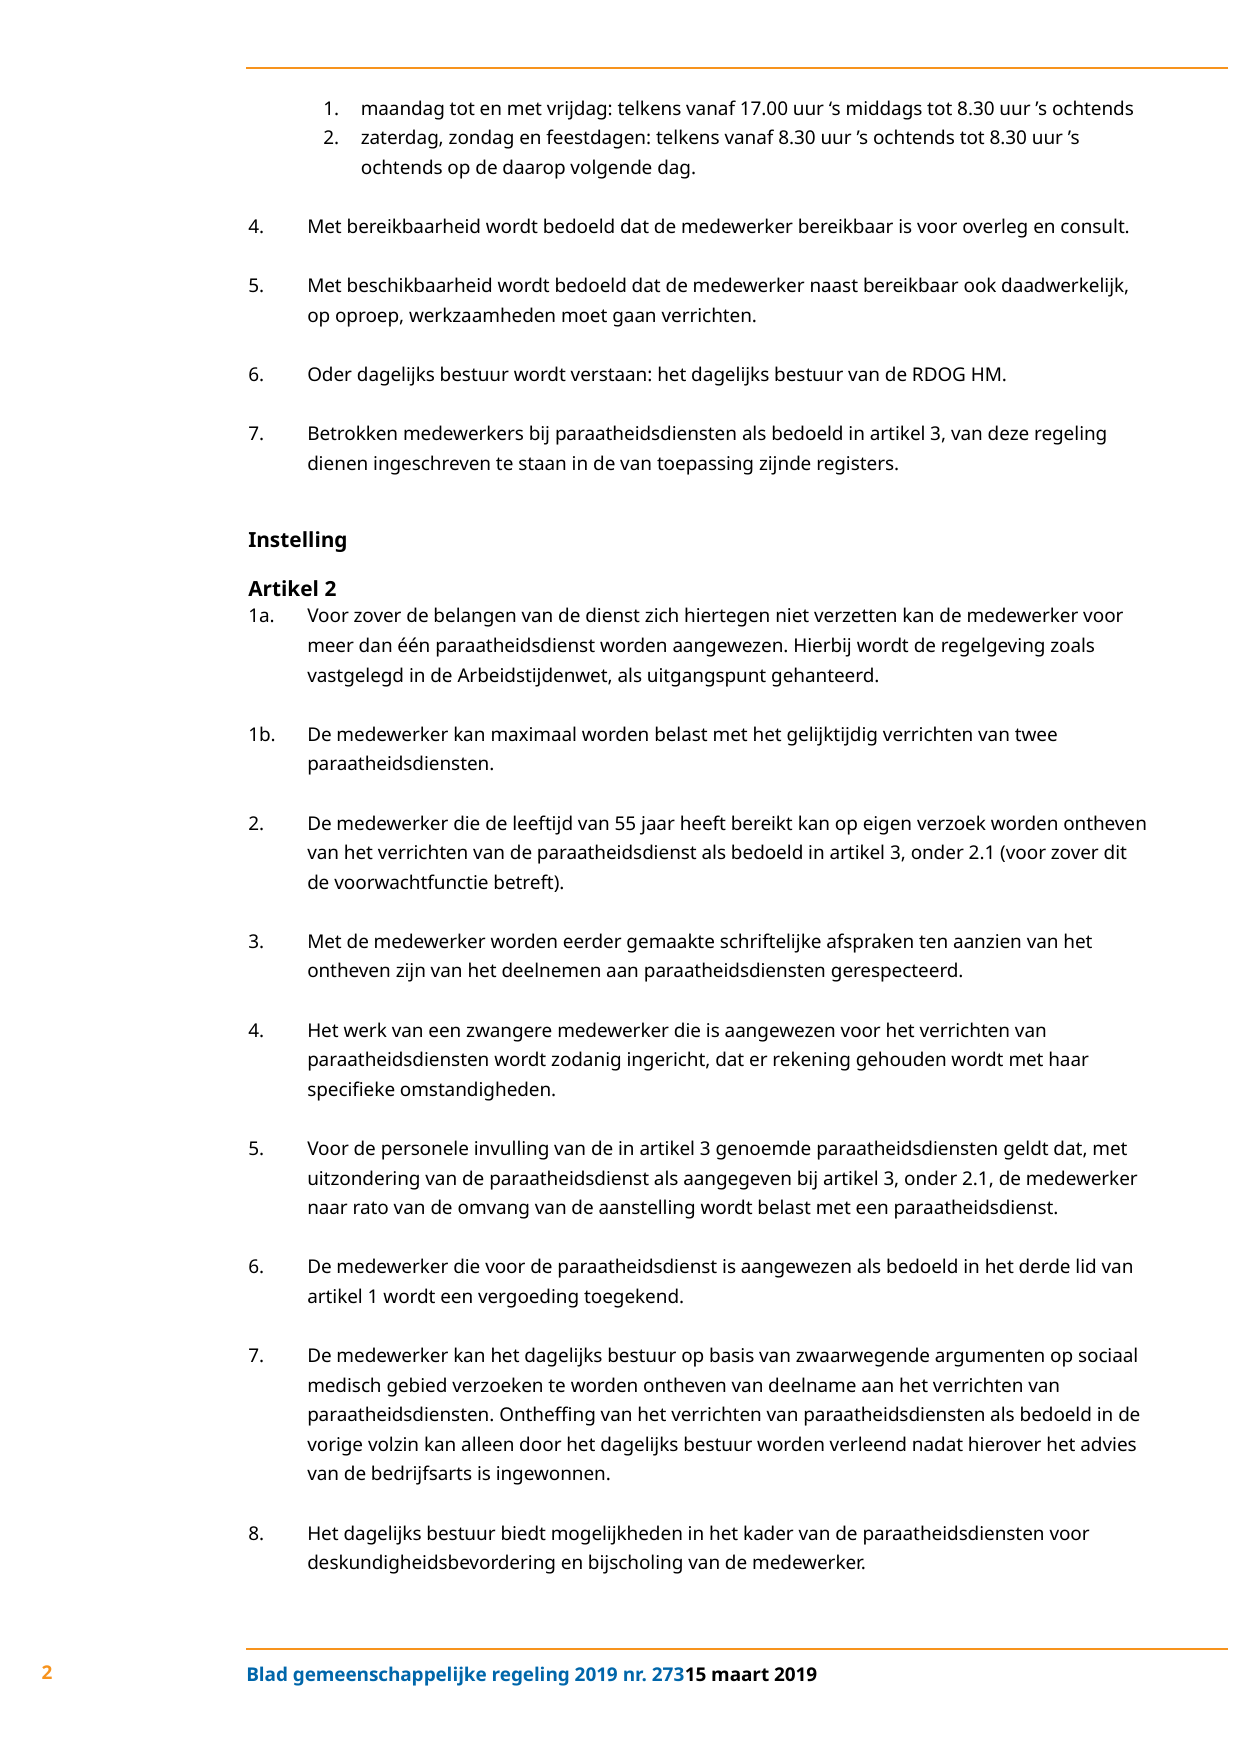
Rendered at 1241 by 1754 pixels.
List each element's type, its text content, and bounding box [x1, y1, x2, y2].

list Met de medewerker worden eerder gemaakte schriftelijke afspraken ten aanzien van het ontheven zijn van het deelnemen aan paraatheidsdiensten gerespecteerd. [248, 928, 1152, 983]
list Met beschikbaarheid wordt bedoeld dat de medewerker naast bereikbaar ook daadwerkelijk, op oproep, werkzaamheden moet gaan verrichten. [248, 272, 1152, 328]
list Oder dagelijks bestuur wordt verstaan: het dagelijks bestuur van de RDOG HM. [248, 361, 1152, 387]
list maandag tot en met vrijdag: telkens vanaf 17.00 uur ‘s middags tot 8.30 uur ’s ochtends [323, 95, 1152, 121]
text Instelling [248, 525, 1152, 553]
list Voor zover de belangen van de dienst zich hiertegen niet verzetten kan de medewerker voor meer dan één paraatheidsdienst worden aangewezen. Hierbij wordt de regelgeving zoals vastgelegd in de Arbeidstijdenwet, als uitgangspunt gehanteerd. [248, 603, 1152, 688]
list De medewerker kan het dagelijks bestuur op basis van zwaarwegende argumenten op sociaal medisch gebied verzoeken te worden ontheven van deelname aan het verrichten van paraatheidsdiensten. Ontheffing van het verrichten van paraatheidsdiensten als bedoeld in de vorige volzin kan alleen door het dagelijks bestuur worden verleend nadat hierover het advies van de bedrijfsarts is ingewonnen. [248, 1342, 1152, 1486]
list Voor de personele invulling van de in artikel 3 genoemde paraatheidsdiensten geldt dat, met uitzondering van de paraatheidsdienst als aangegeven bij artikel 3, onder 2.1, de medewerker naar rato van de omvang van de aanstelling wordt belast met een paraatheidsdienst. [248, 1135, 1152, 1220]
list De medewerker die voor de paraatheidsdienst is aangewezen als bedoeld in het derde lid van artikel 1 wordt een vergoeding toegekend. [248, 1253, 1152, 1309]
text Artikel 2 [248, 574, 1152, 603]
list zaterdag, zondag en feestdagen: telkens vanaf 8.30 uur ’s ochtends tot 8.30 uur ’s ochtends op de daarop volgende dag. [323, 124, 1152, 180]
list Het dagelijks bestuur biedt mogelijkheden in het kader van de paraatheidsdiensten voor deskundigheidsbevordering en bijscholing van de medewerker. [248, 1520, 1152, 1575]
picture [41, 47, 231, 172]
list Met bereikbaarheid wordt bedoeld dat de medewerker bereikbaar is voor overleg en consult. [248, 213, 1152, 239]
list De medewerker die de leeftijd van 55 jaar heeft bereikt kan op eigen verzoek worden ontheven van het verrichten van de paraatheidsdienst als bedoeld in artikel 3, onder 2.1 (voor zover dit de voorwachtfunctie betreft). [248, 810, 1152, 895]
list Het werk van een zwangere medewerker die is aangewezen voor het verrichten van paraatheidsdiensten wordt zodanig ingericht, dat er rekening gehouden wordt met haar specifieke omstandigheden. [248, 1017, 1152, 1102]
list Betrokken medewerkers bij paraatheidsdiensten als bedoeld in artikel 3, van deze regeling dienen ingeschreven te staan in de van toepassing zijnde registers. [248, 420, 1152, 476]
list De medewerker kan maximaal worden belast met het gelijktijdig verrichten van twee paraatheidsdiensten. [248, 721, 1152, 776]
